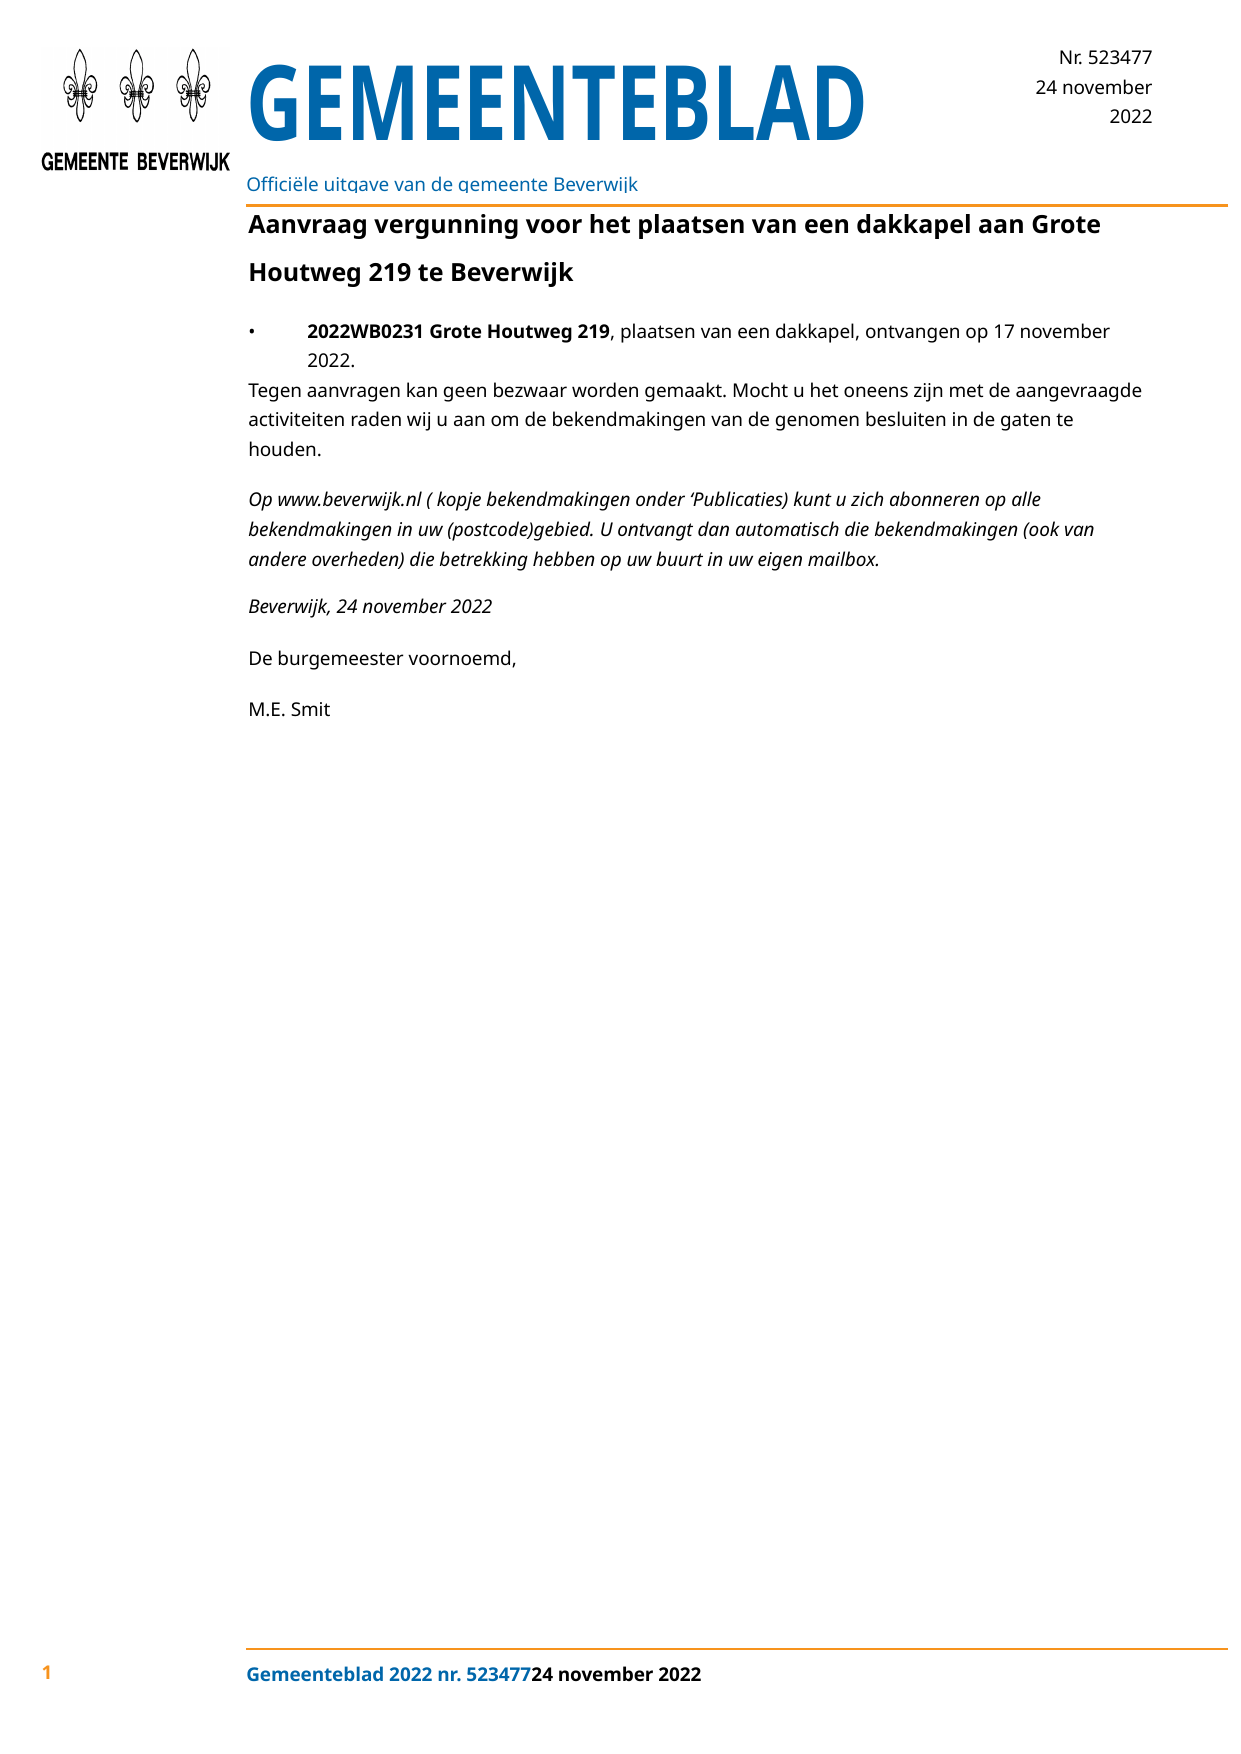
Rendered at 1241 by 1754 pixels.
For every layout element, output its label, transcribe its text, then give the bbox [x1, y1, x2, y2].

list 2022WB0231 Grote Houtweg 219, plaatsen van een dakkapel, ontvangen op 17 november 2022. [248, 318, 1152, 373]
text Op www.beverwijk.nl ( kopje bekendmakingen onder ‘Publicaties) kunt u zich abonneren op alle bekendmakingen in uw (postcode)gebied. U ontvangt dan automatisch die bekendmakingen (ook van andere overheden) die betrekking hebben op uw buurt in uw eigen mailbox. [248, 487, 1152, 572]
text Aanvraag vergunning voor het plaatsen van een dakkapel aan Grote Houtweg 219 te Beverwijk [248, 207, 1152, 288]
text M.E. Smit [248, 697, 1152, 722]
text De burgemeester voornoemd, [248, 645, 1152, 671]
text Tegen aanvragen kan geen bezwaar worden gemaakt. Mocht u het oneens zijn met de aangevraagde activiteiten raden wij u aan om de bekendmakingen van de genomen besluiten in de gaten te houden. [248, 377, 1152, 462]
picture [41, 47, 231, 172]
text Beverwijk, 24 november 2022 [248, 594, 1152, 619]
